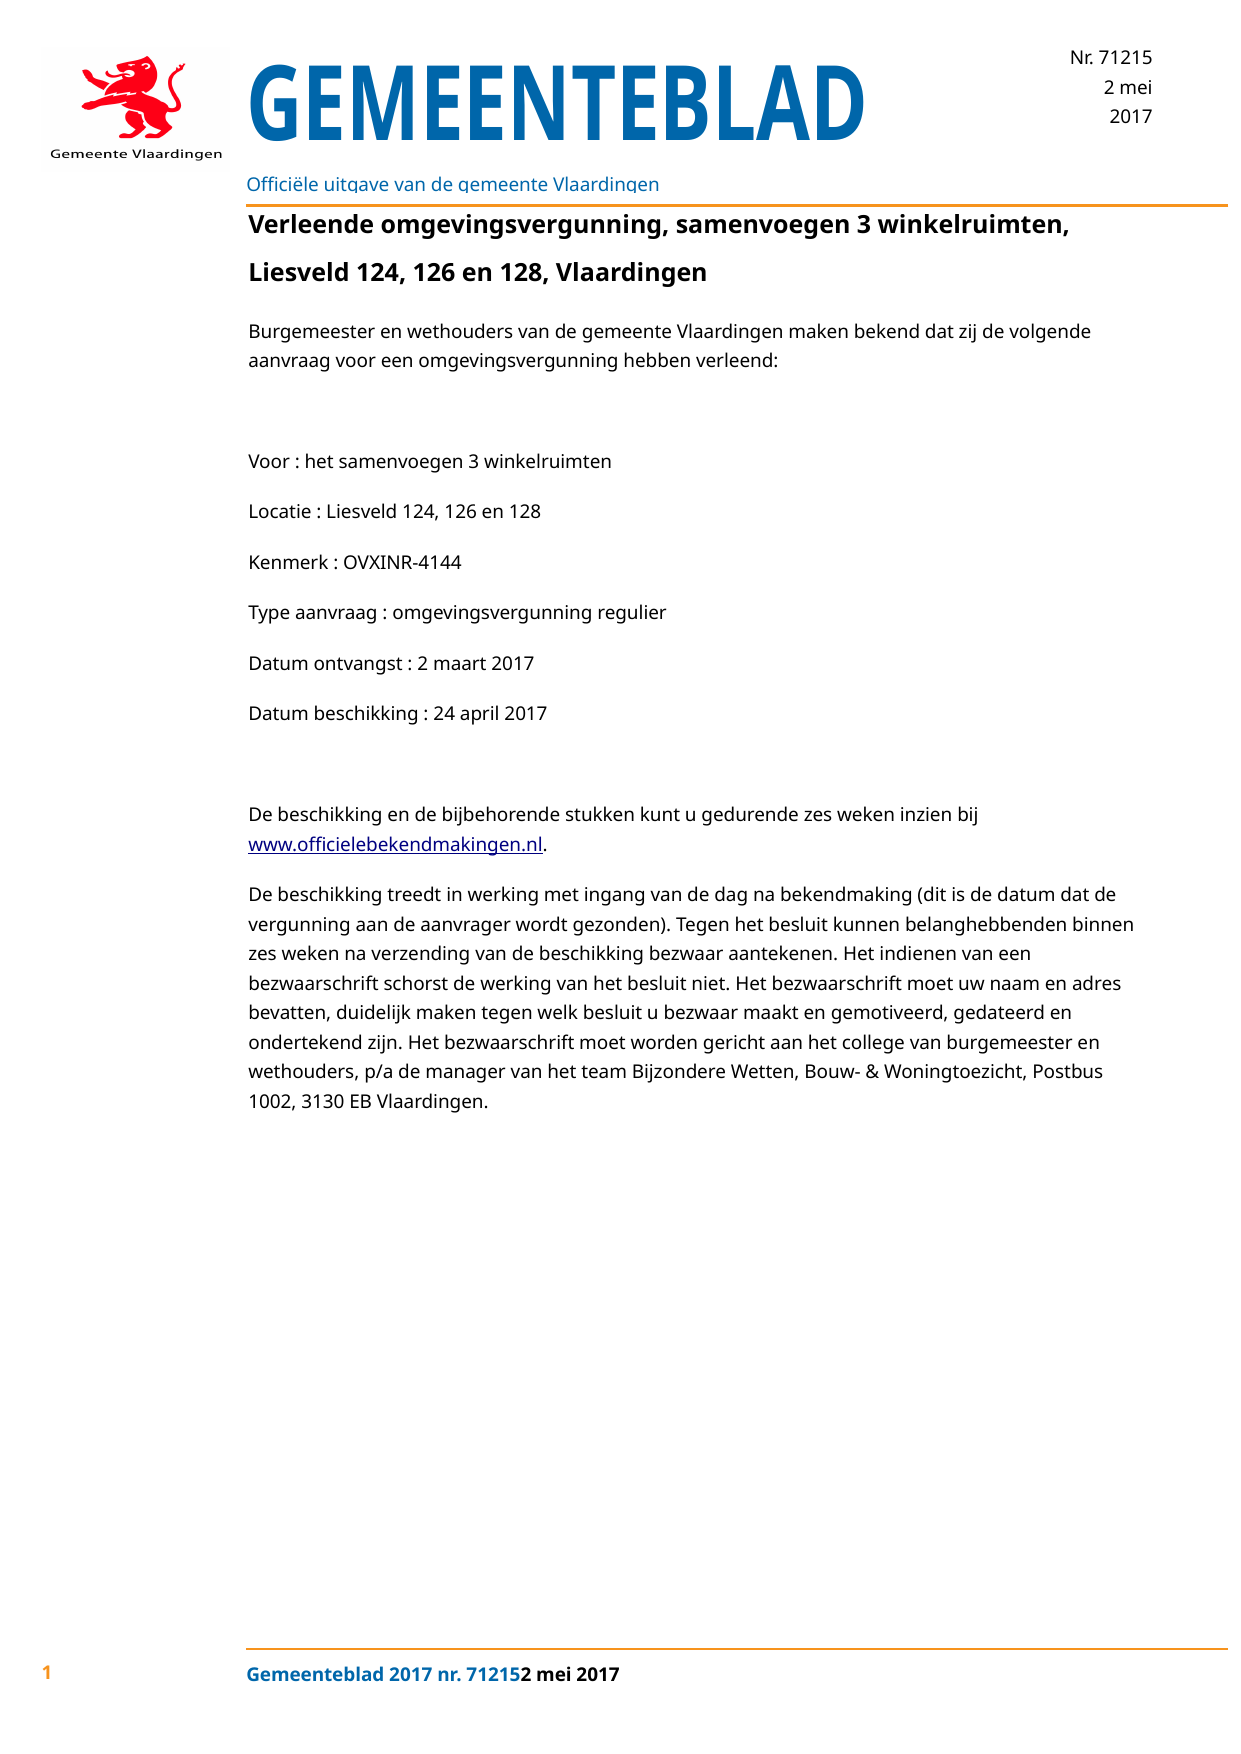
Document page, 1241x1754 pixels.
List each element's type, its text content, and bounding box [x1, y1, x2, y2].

text Kenmerk : OVXINR-4144 [248, 549, 1152, 575]
text Type aanvraag : omgevingsvergunning regulier [248, 599, 1152, 625]
text Datum beschikking : 24 april 2017 [248, 700, 1152, 726]
text Datum ontvangst : 2 maart 2017 [248, 650, 1152, 676]
text De beschikking treedt in werking met ingang van de dag na bekendmaking (dit is de datum dat de vergunning aan de aanvrager wordt gezonden). Tegen het besluit kunnen belanghebbenden binnen zes weken na verzending van de beschikking bezwaar aantekenen. Het indienen van een bezwaarschrift schorst de werking van het besluit niet. Het bezwaarschrift moet uw naam en adres bevatten, duidelijk maken tegen welk besluit u bezwaar maakt en gemotiveerd, gedateerd en ondertekend zijn. Het bezwaarschrift moet worden gericht aan het college van burgemeester en wethouders, p/a de manager van het team Bijzondere Wetten, Bouw- & Woningtoezicht, Postbus 1002, 3130 EB Vlaardingen. [248, 881, 1152, 1114]
text Verleende omgevingsvergunning, samenvoegen 3 winkelruimten, Liesveld 124, 126 en 128, Vlaardingen [248, 207, 1152, 288]
picture [41, 47, 231, 172]
text Locatie : Liesveld 124, 126 en 128 [248, 499, 1152, 524]
text Burgemeester en wethouders van de gemeente Vlaardingen maken bekend dat zij de volgende aanvraag voor een omgevingsvergunning hebben verleend: [248, 318, 1152, 373]
text Voor : het samenvoegen 3 winkelruimten [248, 448, 1152, 474]
text De beschikking en de bijbehorende stukken kunt u gedurende zes weken inzien bij www.officielebekendmakingen.nl. [248, 801, 1152, 857]
